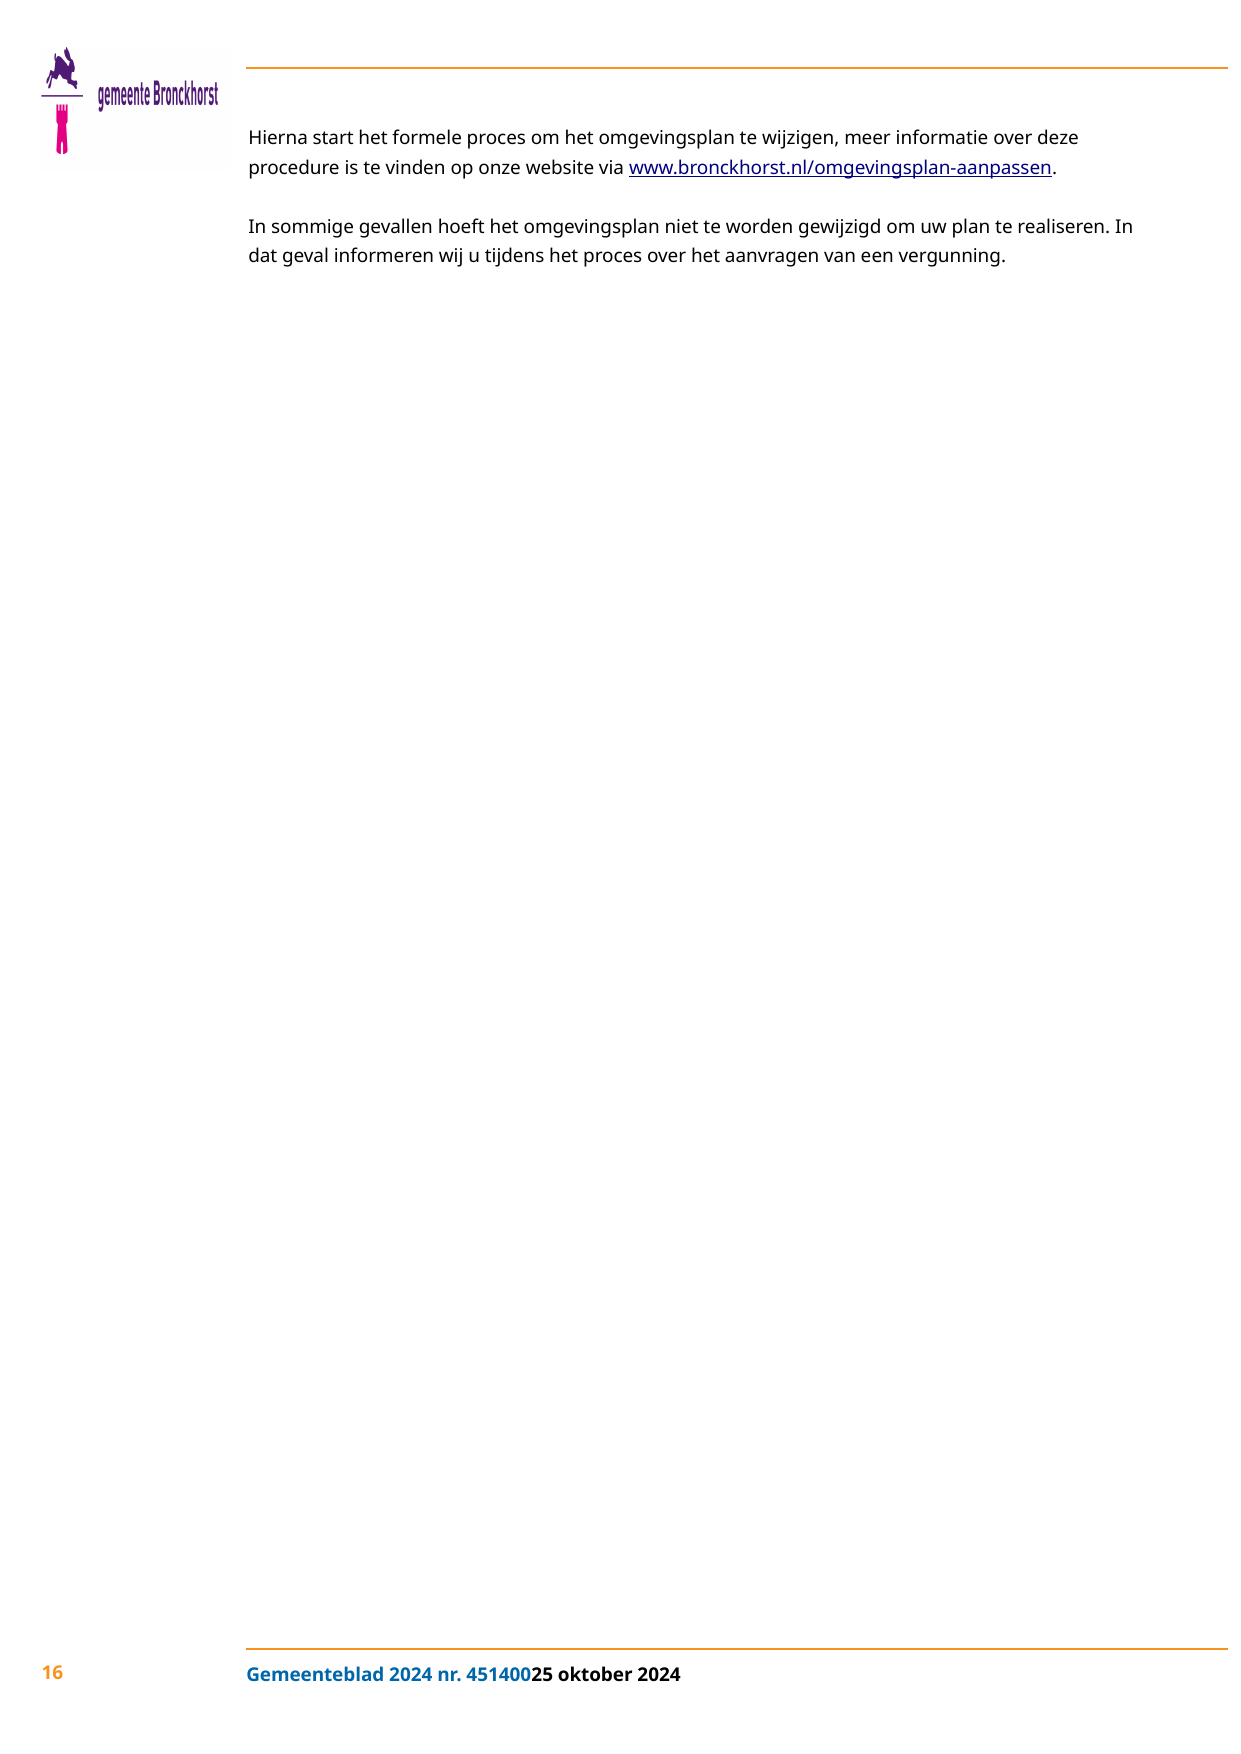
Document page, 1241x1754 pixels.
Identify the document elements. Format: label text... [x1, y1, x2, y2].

text Hierna start het formele proces om het omgevingsplan te wijzigen, meer informatie over deze procedure is te vinden op onze website via www.bronckhorst.nl/omgevingsplan-aanpassen. [248, 124, 1152, 180]
text In sommige gevallen hoeft het omgevingsplan niet te worden gewijzigd om uw plan te realiseren. In dat geval informeren wij u tijdens het proces over het aanvragen van een vergunning. [248, 213, 1152, 268]
picture [41, 47, 231, 172]
